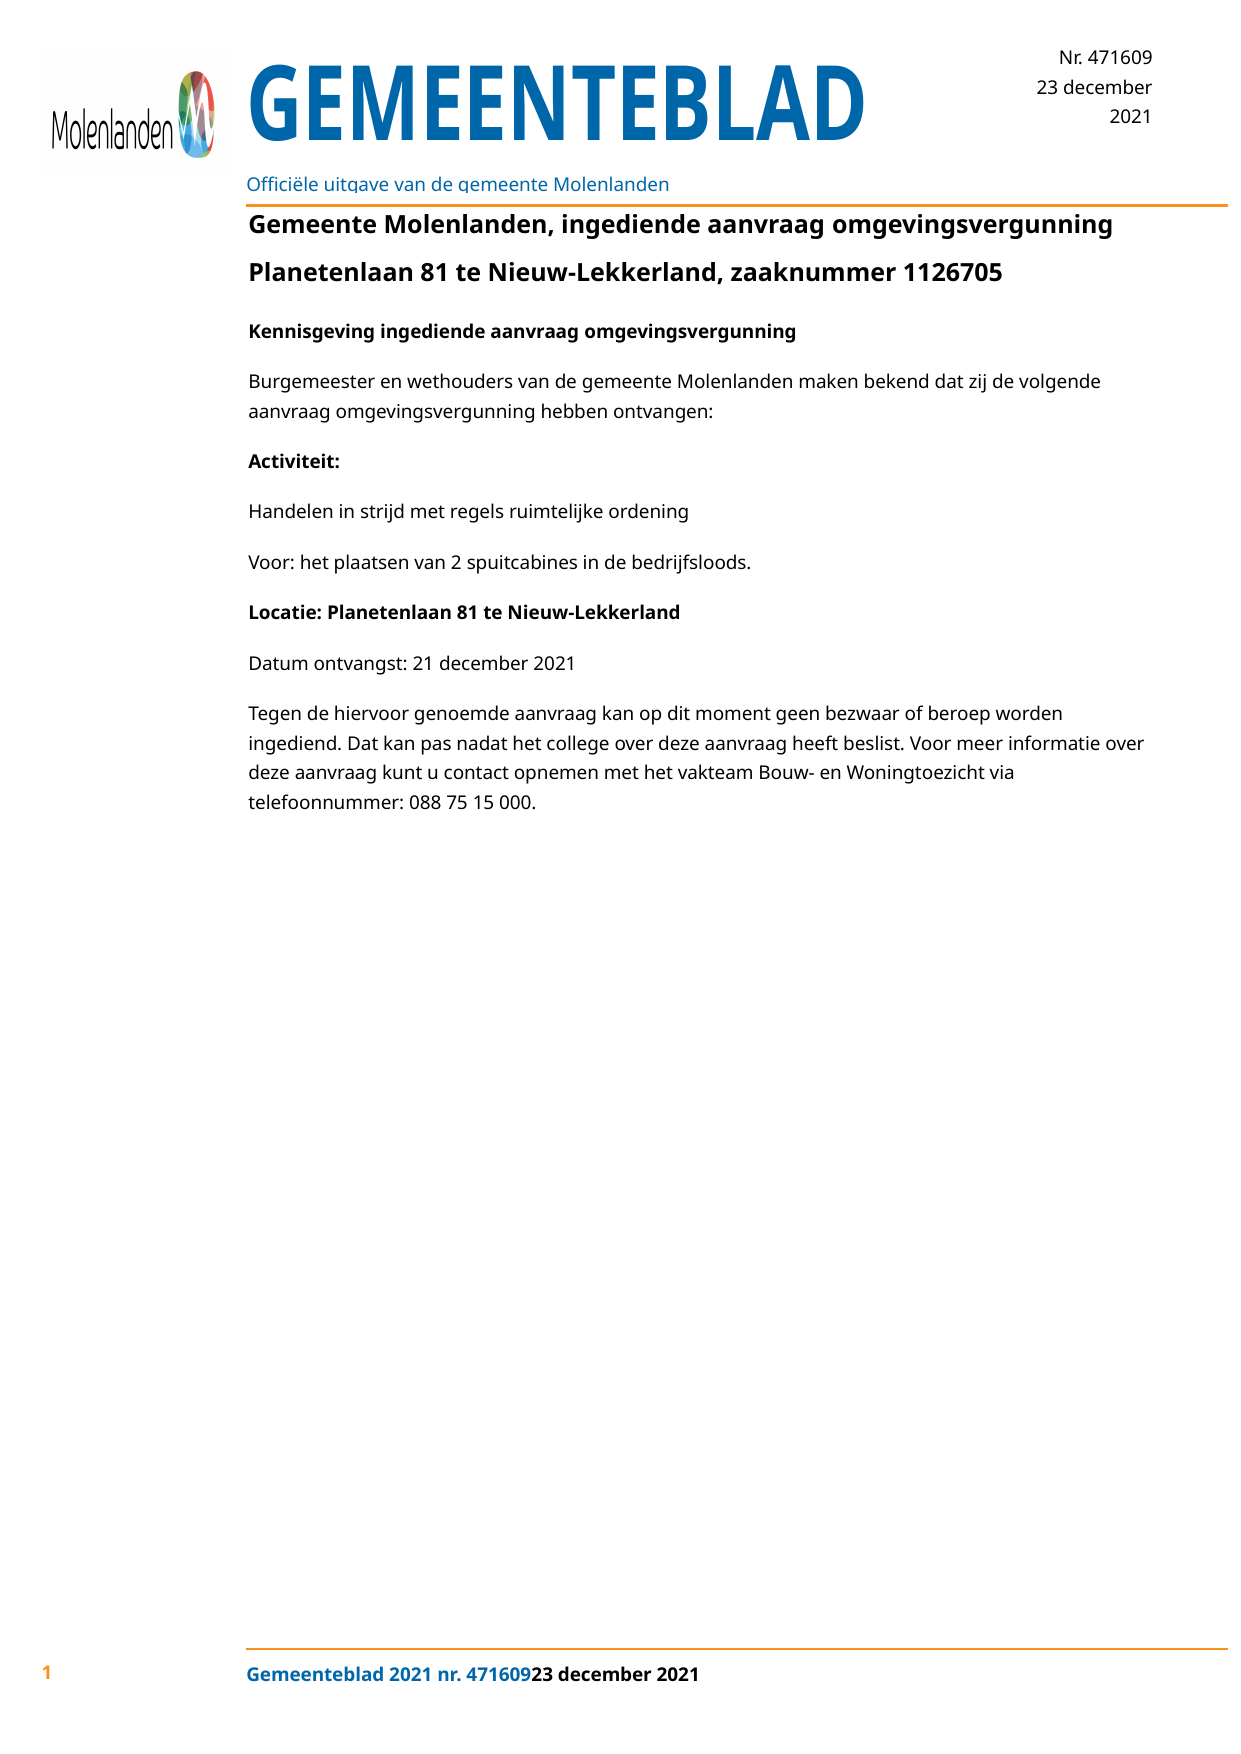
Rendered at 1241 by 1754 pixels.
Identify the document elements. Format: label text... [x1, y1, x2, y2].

text Gemeente Molenlanden, ingediende aanvraag omgevingsvergunning Planetenlaan 81 te Nieuw-Lekkerland, zaaknummer 1126705 [248, 207, 1152, 288]
text Datum ontvangst: 21 december 2021 [248, 650, 1152, 676]
text Locatie: Planetenlaan 81 te Nieuw-Lekkerland [248, 599, 1152, 625]
text Tegen de hiervoor genoemde aanvraag kan op dit moment geen bezwaar of beroep worden ingediend. Dat kan pas nadat het college over deze aanvraag heeft beslist. Voor meer informatie over deze aanvraag kunt u contact opnemen met het vakteam Bouw- en Woningtoezicht via telefoonnummer: 088 75 15 000. [248, 700, 1152, 815]
text Burgemeester en wethouders van de gemeente Molenlanden maken bekend dat zij de volgende aanvraag omgevingsvergunning hebben ontvangen: [248, 368, 1152, 424]
text Handelen in strijd met regels ruimtelijke ordening [248, 499, 1152, 524]
picture [41, 47, 231, 172]
text Activiteit: [248, 448, 1152, 474]
text Voor: het plaatsen van 2 spuitcabines in de bedrijfsloods. [248, 549, 1152, 575]
text Kennisgeving ingediende aanvraag omgevingsvergunning [248, 318, 1152, 344]
